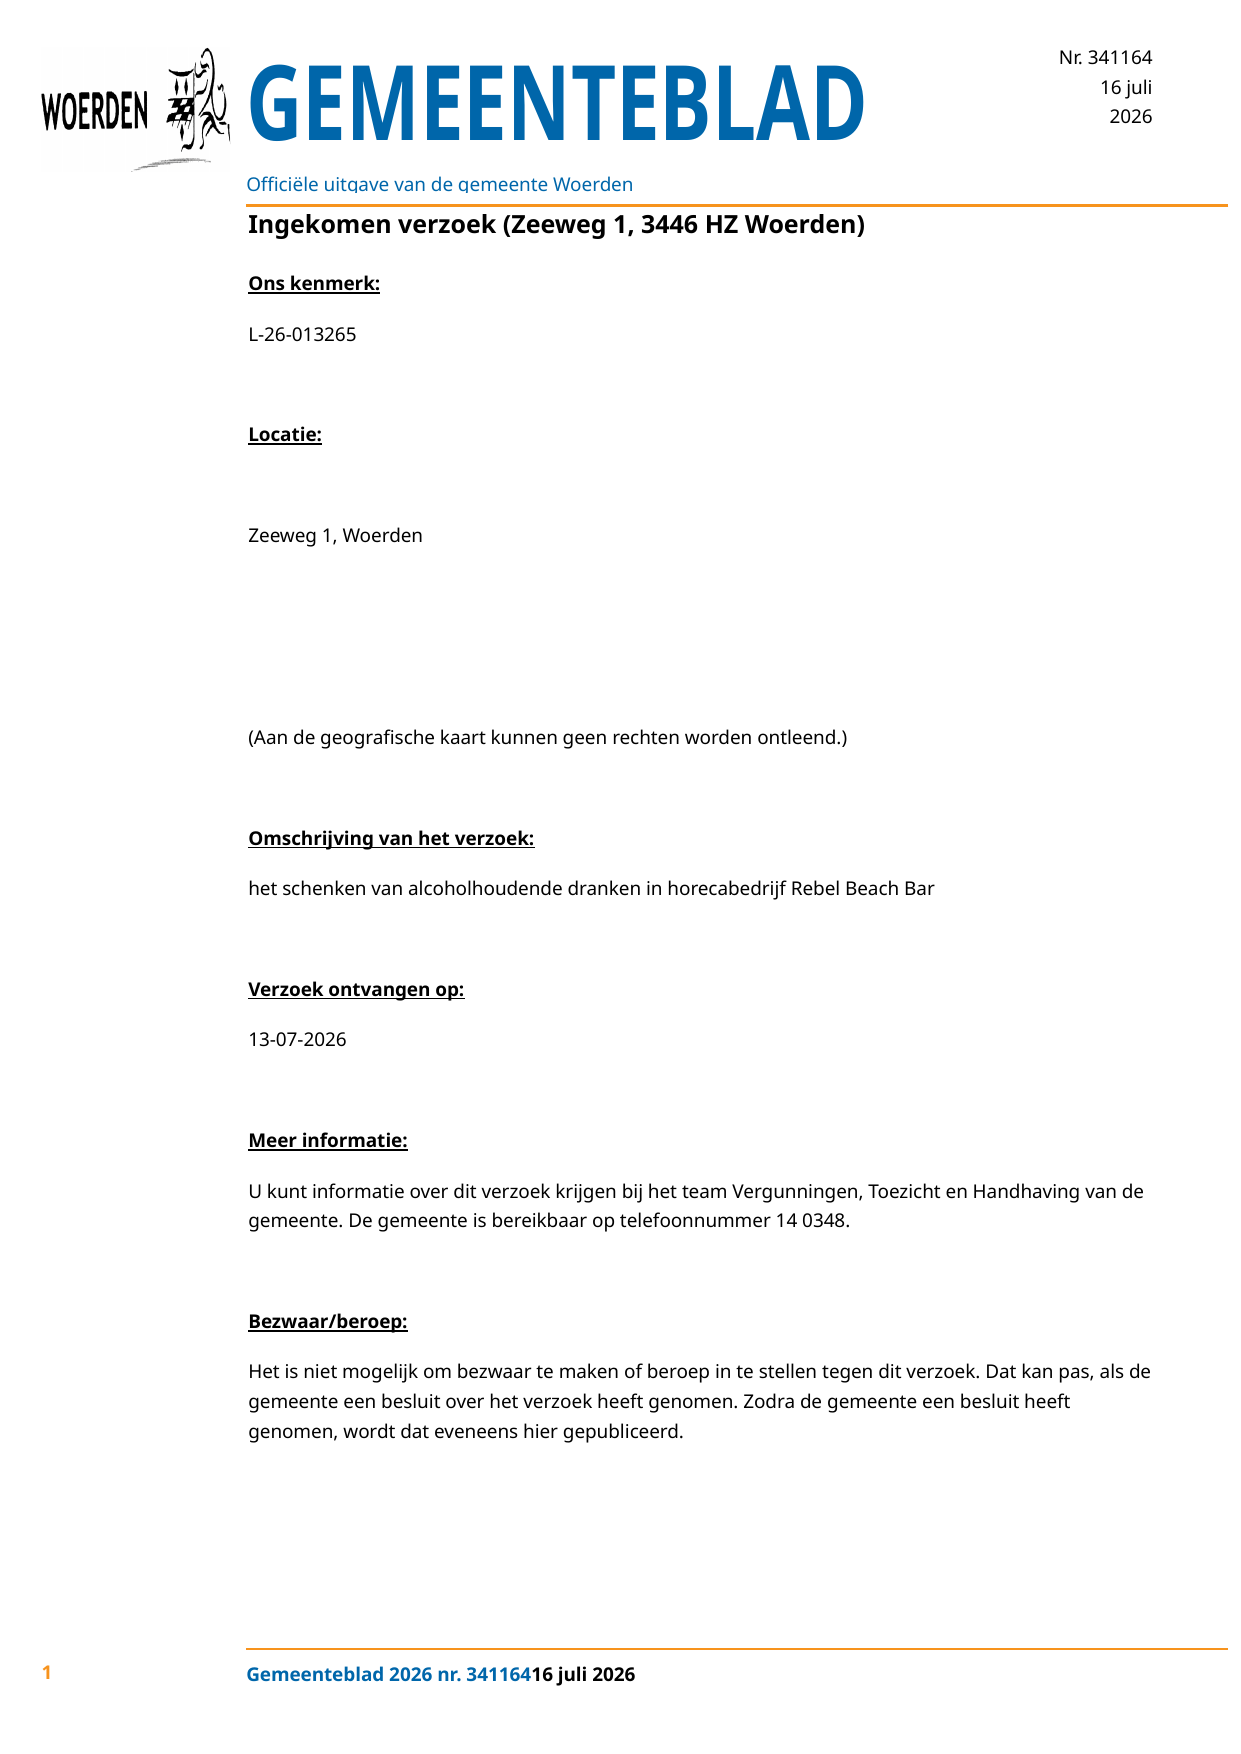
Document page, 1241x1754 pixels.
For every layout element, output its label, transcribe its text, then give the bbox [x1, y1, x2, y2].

text Ons kenmerk: [248, 270, 1152, 296]
text Meer informatie: [248, 1127, 1152, 1153]
text Omschrijving van het verzoek: [248, 825, 1152, 851]
text Verzoek ontvangen op: [248, 976, 1152, 1002]
text Bezwaar/beroep: [248, 1308, 1152, 1334]
text het schenken van alcoholhoudende dranken in horecabedrijf Rebel Beach Bar [248, 875, 1152, 901]
text Het is niet mogelijk om bezwaar te maken of beroep in te stellen tegen dit verzoek. Dat kan pas, als de gemeente een besluit over het verzoek heeft genomen. Zodra de gemeente een besluit heeft genomen, wordt dat eveneens hier gepubliceerd. [248, 1359, 1152, 1443]
text 13-07-2026 [248, 1027, 1152, 1052]
text Locatie: [248, 422, 1152, 447]
text U kunt informatie over dit verzoek krijgen bij het team Vergunningen, Toezicht en Handhaving van de gemeente. De gemeente is bereikbaar op telefoonnummer 14 0348. [248, 1178, 1152, 1233]
text Ingekomen verzoek (Zeeweg 1, 3446 HZ Woerden) [248, 207, 1152, 241]
text Zeeweg 1, Woerden [248, 522, 1152, 548]
text (Aan de geografische kaart kunnen geen rechten worden ontleend.) [248, 724, 1152, 750]
text L-26-013265 [248, 321, 1152, 346]
picture [41, 47, 231, 172]
